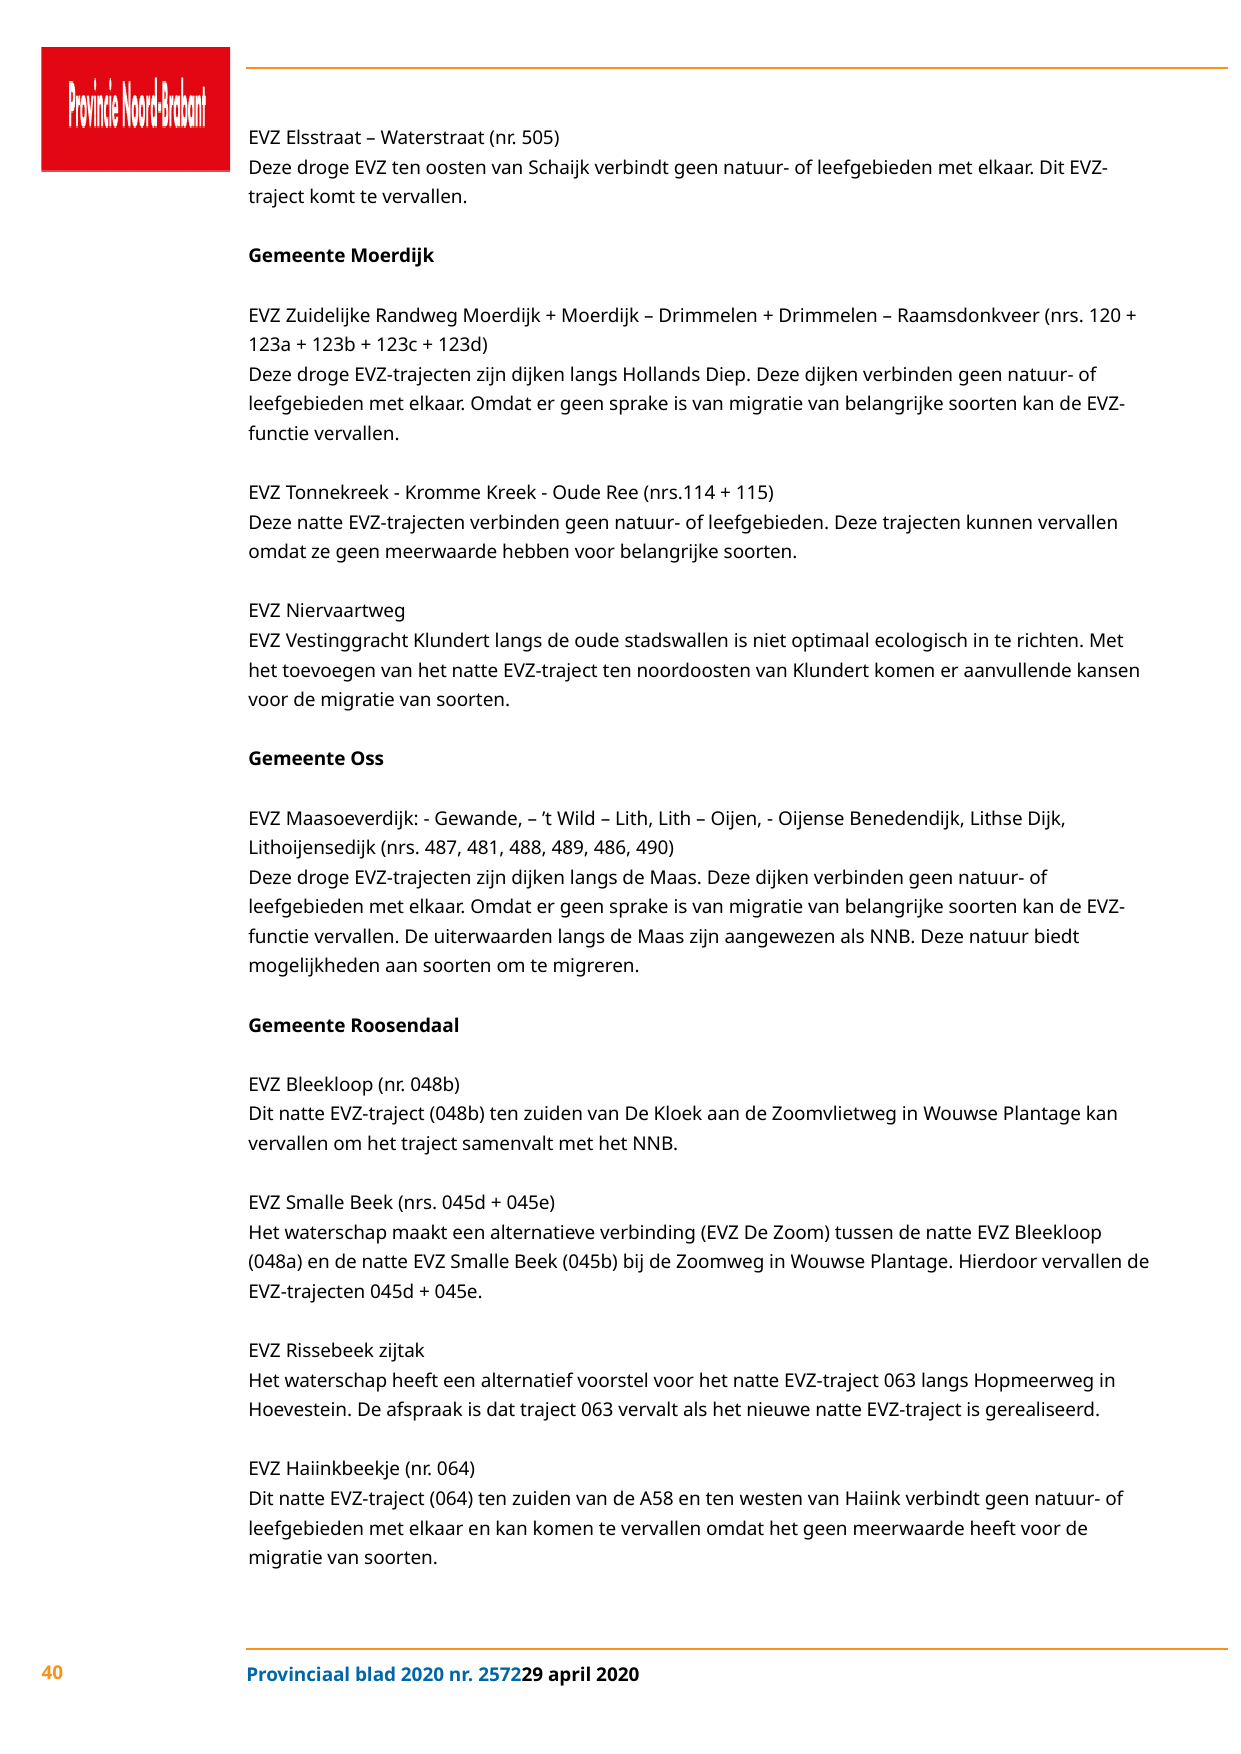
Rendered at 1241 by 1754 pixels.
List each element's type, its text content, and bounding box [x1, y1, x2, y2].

text EVZ Tonnekreek - Kromme Kreek - Oude Ree (nrs.114 + 115) [248, 479, 1152, 505]
text EVZ Elsstraat – Waterstraat (nr. 505) [248, 124, 1152, 150]
text Het waterschap maakt een alternatieve verbinding (EVZ De Zoom) tussen de natte EVZ Bleekloop (048a) en de natte EVZ Smalle Beek (045b) bij de Zoomweg in Wouwse Plantage. Hierdoor vervallen de EVZ-trajecten 045d + 045e. [248, 1219, 1152, 1304]
text Gemeente Oss [248, 746, 1152, 771]
text EVZ Smalle Beek (nrs. 045d + 045e) [248, 1189, 1152, 1215]
text Deze droge EVZ ten oosten van Schaijk verbindt geen natuur- of leefgebieden met elkaar. Dit EVZ-traject komt te vervallen. [248, 154, 1152, 209]
text Dit natte EVZ-traject (048b) ten zuiden van De Kloek aan de Zoomvlietweg in Wouwse Plantage kan vervallen om het traject samenvalt met het NNB. [248, 1101, 1152, 1156]
text Deze natte EVZ-trajecten verbinden geen natuur- of leefgebieden. Deze trajecten kunnen vervallen omdat ze geen meerwaarde hebben voor belangrijke soorten. [248, 509, 1152, 564]
text EVZ Zuidelijke Randweg Moerdijk + Moerdijk – Drimmelen + Drimmelen – Raamsdonkveer (nrs. 120 + 123a + 123b + 123c + 123d) [248, 302, 1152, 357]
text Deze droge EVZ-trajecten zijn dijken langs Hollands Diep. Deze dijken verbinden geen natuur- of leefgebieden met elkaar. Omdat er geen sprake is van migratie van belangrijke soorten kan de EVZ-functie vervallen. [248, 361, 1152, 446]
text EVZ Maasoeverdijk: - Gewande, – ’t Wild – Lith, Lith – Oijen, - Oijense Benedendijk, Lithse Dijk, Lithoijensedijk (nrs. 487, 481, 488, 489, 486, 490) [248, 805, 1152, 860]
text Gemeente Moerdijk [248, 243, 1152, 268]
text Gemeente Roosendaal [248, 1012, 1152, 1038]
text EVZ Vestinggracht Klundert langs de oude stadswallen is niet optimaal ecologisch in te richten. Met het toevoegen van het natte EVZ-traject ten noordoosten van Klundert komen er aanvullende kansen voor de migratie van soorten. [248, 627, 1152, 712]
text Deze droge EVZ-trajecten zijn dijken langs de Maas. Deze dijken verbinden geen natuur- of leefgebieden met elkaar. Omdat er geen sprake is van migratie van belangrijke soorten kan de EVZ-functie vervallen. De uiterwaarden langs de Maas zijn aangewezen als NNB. Deze natuur biedt mogelijkheden aan soorten om te migreren. [248, 864, 1152, 978]
text Dit natte EVZ-traject (064) ten zuiden van de A58 en ten westen van Haiink verbindt geen natuur- of leefgebieden met elkaar en kan komen te vervallen omdat het geen meerwaarde heeft voor de migratie van soorten. [248, 1485, 1152, 1570]
text EVZ Haiinkbeekje (nr. 064) [248, 1456, 1152, 1481]
text EVZ Bleekloop (nr. 048b) [248, 1071, 1152, 1097]
text Het waterschap heeft een alternatief voorstel voor het natte EVZ-traject 063 langs Hopmeerweg in Hoevestein. De afspraak is dat traject 063 vervalt als het nieuwe natte EVZ-traject is gerealiseerd. [248, 1367, 1152, 1422]
text EVZ Niervaartweg [248, 598, 1152, 623]
text EVZ Rissebeek zijtak [248, 1337, 1152, 1363]
picture [41, 47, 231, 172]
